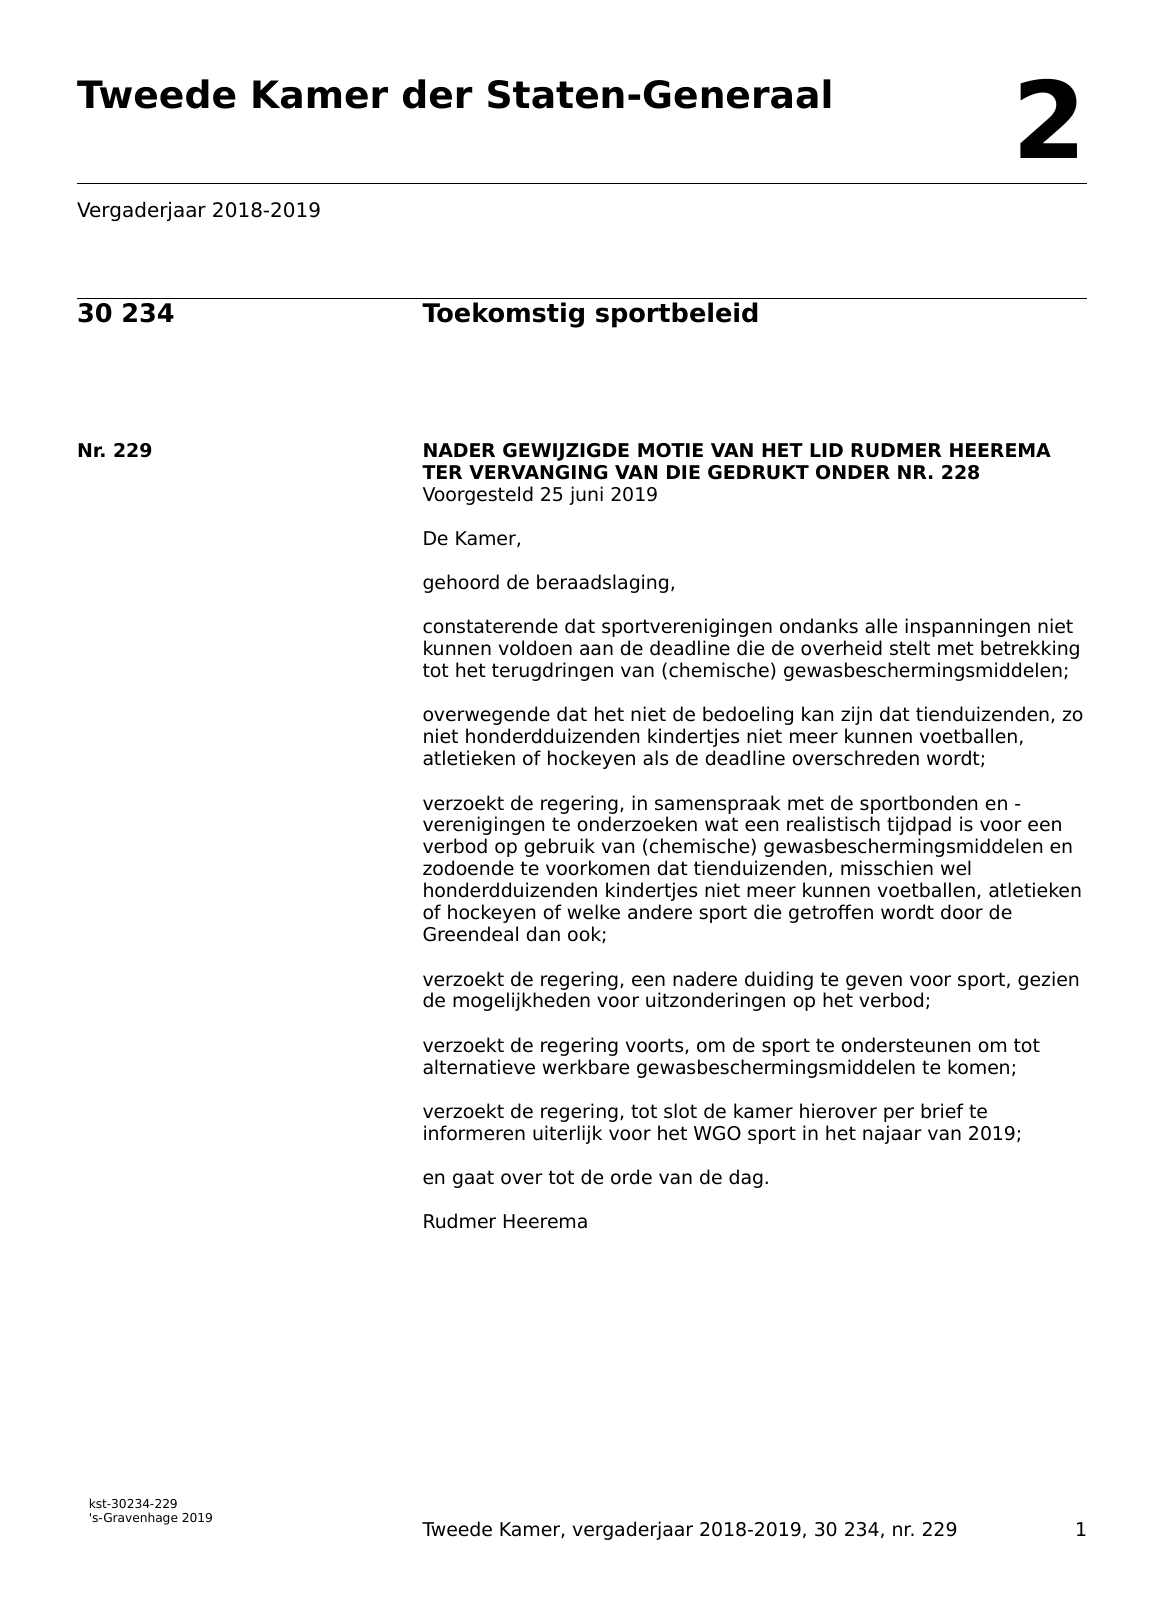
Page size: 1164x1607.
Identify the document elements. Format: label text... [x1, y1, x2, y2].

text gehoord de beraadslaging, [422, 572, 1087, 594]
subtitle Nr. 229 NADER GEWIJZIGDE MOTIE VAN HET LID RUDMER HEEREMA TER VERVANGING VAN DIE GEDRUKT ONDER NR. 228 [77, 440, 1087, 484]
text Voorgesteld 25 juni 2019 [422, 484, 1087, 506]
text overwegende dat het niet de bedoeling kan zijn dat tienduizenden, zo niet honderdduizenden kindertjes niet meer kunnen voetballen, atletieken of hockeyen als de deadline overschreden wordt; [422, 704, 1087, 770]
subtitle 30 234 Toekomstig sportbeleid [77, 299, 1087, 329]
text en gaat over tot de orde van de dag. [422, 1167, 1087, 1189]
text Rudmer Heerema [422, 1211, 1087, 1233]
table_header Tweede Kamer der Staten-Generaal [77, 59, 886, 183]
table_header 2 [886, 59, 1087, 183]
text 's-Gravenhage 2019 [88, 1511, 323, 1525]
text verzoekt de regering voorts, om de sport te ondersteunen om tot alternatieve werkbare gewasbeschermingsmiddelen te komen; [422, 1034, 1087, 1078]
text verzoekt de regering, in samenspraak met de sportbonden en -verenigingen te onderzoeken wat een realistisch tijdpad is voor een verbod op gebruik van (chemische) gewasbeschermingsmiddelen en zodoende te voorkomen dat tienduizenden, misschien wel honderdduizenden kindertjes niet meer kunnen voetballen, atletieken of hockeyen of welke andere sport die getroffen wordt door de Greendeal dan ook; [422, 792, 1087, 946]
text verzoekt de regering, tot slot de kamer hierover per brief te informeren uiterlijk voor het WGO sport in het najaar van 2019; [422, 1101, 1087, 1145]
table_cell Vergaderjaar 2018-2019 [77, 184, 1087, 298]
text verzoekt de regering, een nadere duiding te geven voor sport, gezien de mogelijkheden voor uitzonderingen op het verbod; [422, 968, 1087, 1012]
text kst-30234-229 [88, 1497, 323, 1511]
text constaterende dat sportverenigingen ondanks alle inspanningen niet kunnen voldoen aan de deadline die de overheid stelt met betrekking tot het terugdringen van (chemische) gewasbeschermingsmiddelen; [422, 616, 1087, 682]
text De Kamer, [422, 528, 1087, 550]
